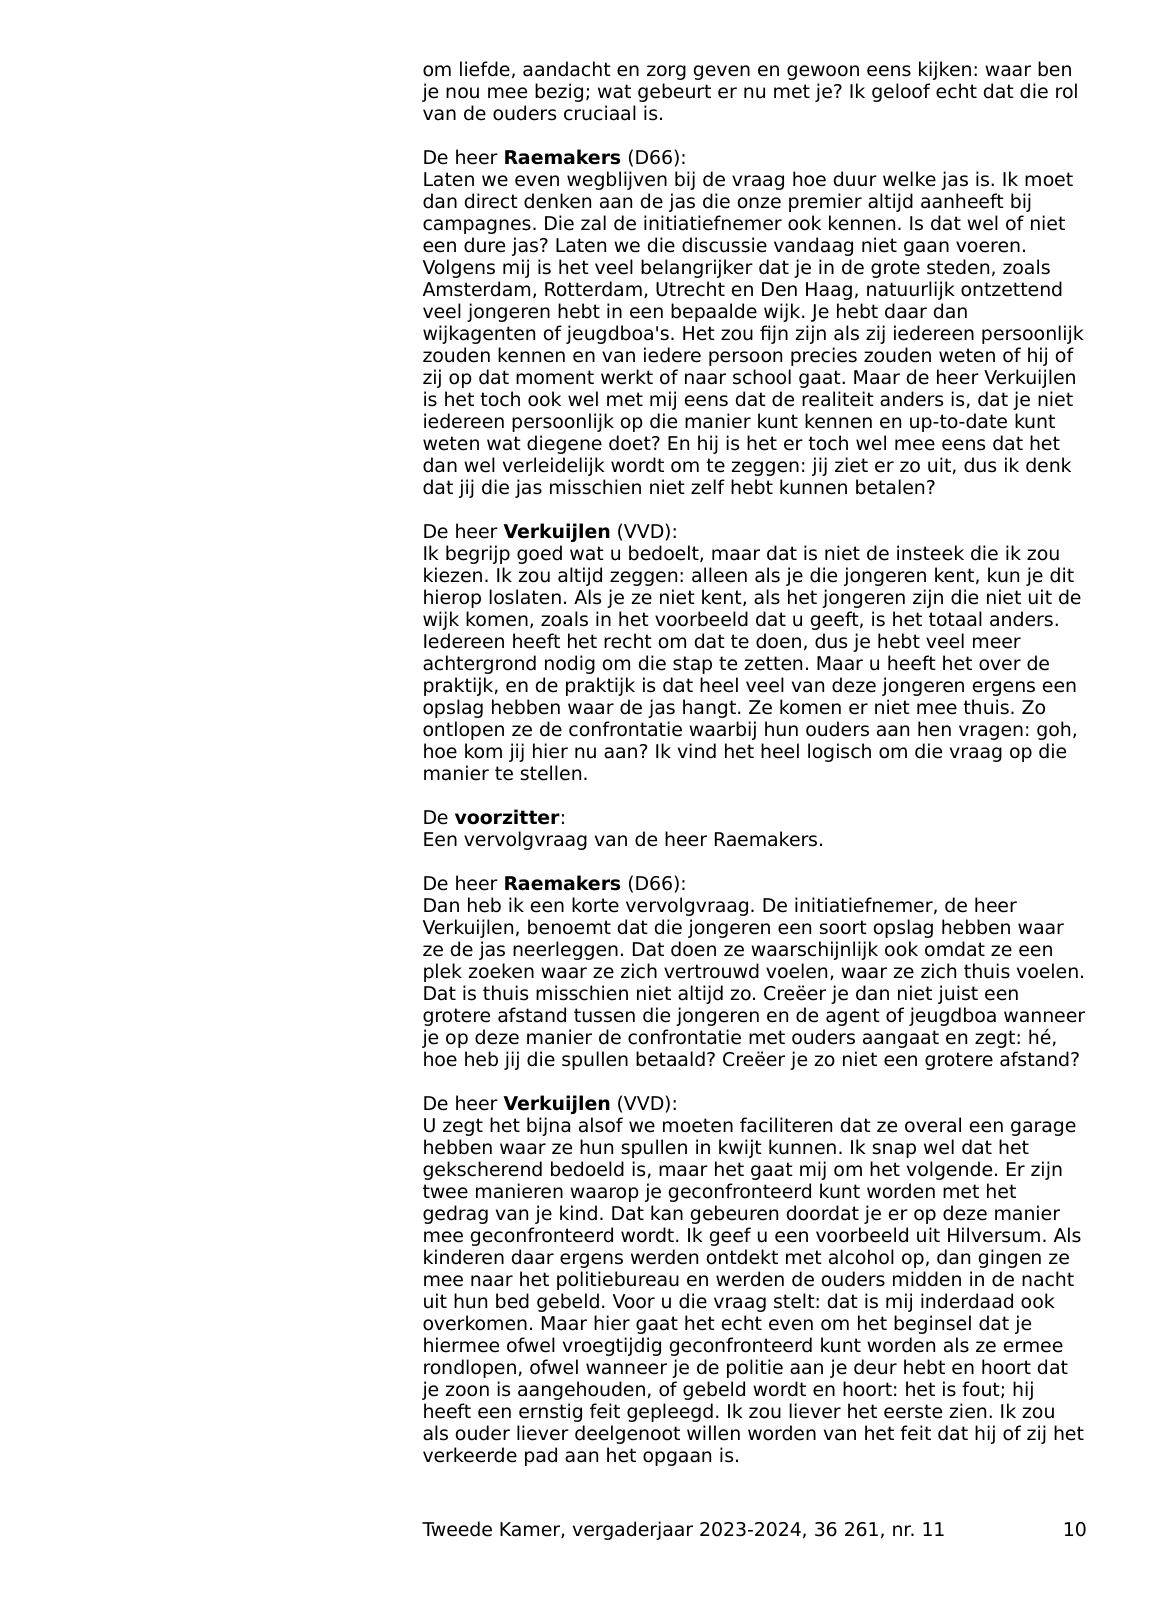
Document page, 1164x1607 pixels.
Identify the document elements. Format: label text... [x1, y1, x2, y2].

text om liefde, aandacht en zorg geven en gewoon eens kijken: waar ben je nou mee bezig; wat gebeurt er nu met je? Ik geloof echt dat die rol van de ouders cruciaal is. [422, 59, 1087, 125]
text Dan heb ik een korte vervolgvraag. De initiatiefnemer, de heer Verkuijlen, benoemt dat die jongeren een soort opslag hebben waar ze de jas neerleggen. Dat doen ze waarschijnlijk ook omdat ze een plek zoeken waar ze zich vertrouwd voelen, waar ze zich thuis voelen. Dat is thuis misschien niet altijd zo. Creëer je dan niet juist een grotere afstand tussen die jongeren en de agent of jeugdboa wanneer je op deze manier de confrontatie met ouders aangaat en zegt: hé, hoe heb jij die spullen betaald? Creëer je zo niet een grotere afstand? [422, 895, 1087, 1071]
text U zegt het bijna alsof we moeten faciliteren dat ze overal een garage hebben waar ze hun spullen in kwijt kunnen. Ik snap wel dat het gekscherend bedoeld is, maar het gaat mij om het volgende. Er zijn twee manieren waarop je geconfronteerd kunt worden met het gedrag van je kind. Dat kan gebeuren doordat je er op deze manier mee geconfronteerd wordt. Ik geef u een voorbeeld uit Hilversum. Als kinderen daar ergens werden ontdekt met alcohol op, dan gingen ze mee naar het politiebureau en werden de ouders midden in de nacht uit hun bed gebeld. Voor u die vraag stelt: dat is mij inderdaad ook overkomen. Maar hier gaat het echt even om het beginsel dat je hiermee ofwel vroegtijdig geconfronteerd kunt worden als ze ermee rondlopen, ofwel wanneer je de politie aan je deur hebt en hoort dat je zoon is aangehouden, of gebeld wordt en hoort: het is fout; hij heeft een ernstig feit gepleegd. Ik zou liever het eerste zien. Ik zou als ouder liever deelgenoot willen worden van het feit dat hij of zij het verkeerde pad aan het opgaan is. [422, 1115, 1087, 1467]
text De voorzitter: [422, 807, 1087, 829]
text De heer Raemakers (D66): [422, 147, 1087, 169]
text Laten we even wegblijven bij de vraag hoe duur welke jas is. Ik moet dan direct denken aan de jas die onze premier altijd aanheeft bij campagnes. Die zal de initiatiefnemer ook kennen. Is dat wel of niet een dure jas? Laten we die discussie vandaag niet gaan voeren. Volgens mij is het veel belangrijker dat je in de grote steden, zoals Amsterdam, Rotterdam, Utrecht en Den Haag, natuurlijk ontzettend veel jongeren hebt in een bepaalde wijk. Je hebt daar dan wijkagenten of jeugdboa's. Het zou fijn zijn als zij iedereen persoonlijk zouden kennen en van iedere persoon precies zouden weten of hij of zij op dat moment werkt of naar school gaat. Maar de heer Verkuijlen is het toch ook wel met mij eens dat de realiteit anders is, dat je niet iedereen persoonlijk op die manier kunt kennen en up-to-date kunt weten wat diegene doet? En hij is het er toch wel mee eens dat het dan wel verleidelijk wordt om te zeggen: jij ziet er zo uit, dus ik denk dat jij die jas misschien niet zelf hebt kunnen betalen? [422, 169, 1087, 499]
text Een vervolgvraag van de heer Raemakers. [422, 829, 1087, 851]
text De heer Raemakers (D66): [422, 873, 1087, 895]
text De heer Verkuijlen (VVD): [422, 1093, 1087, 1115]
text De heer Verkuijlen (VVD): [422, 521, 1087, 543]
text Ik begrijp goed wat u bedoelt, maar dat is niet de insteek die ik zou kiezen. Ik zou altijd zeggen: alleen als je die jongeren kent, kun je dit hierop loslaten. Als je ze niet kent, als het jongeren zijn die niet uit de wijk komen, zoals in het voorbeeld dat u geeft, is het totaal anders. Iedereen heeft het recht om dat te doen, dus je hebt veel meer achtergrond nodig om die stap te zetten. Maar u heeft het over de praktijk, en de praktijk is dat heel veel van deze jongeren ergens een opslag hebben waar de jas hangt. Ze komen er niet mee thuis. Zo ontlopen ze de confrontatie waarbij hun ouders aan hen vragen: goh, hoe kom jij hier nu aan? Ik vind het heel logisch om die vraag op die manier te stellen. [422, 543, 1087, 785]
